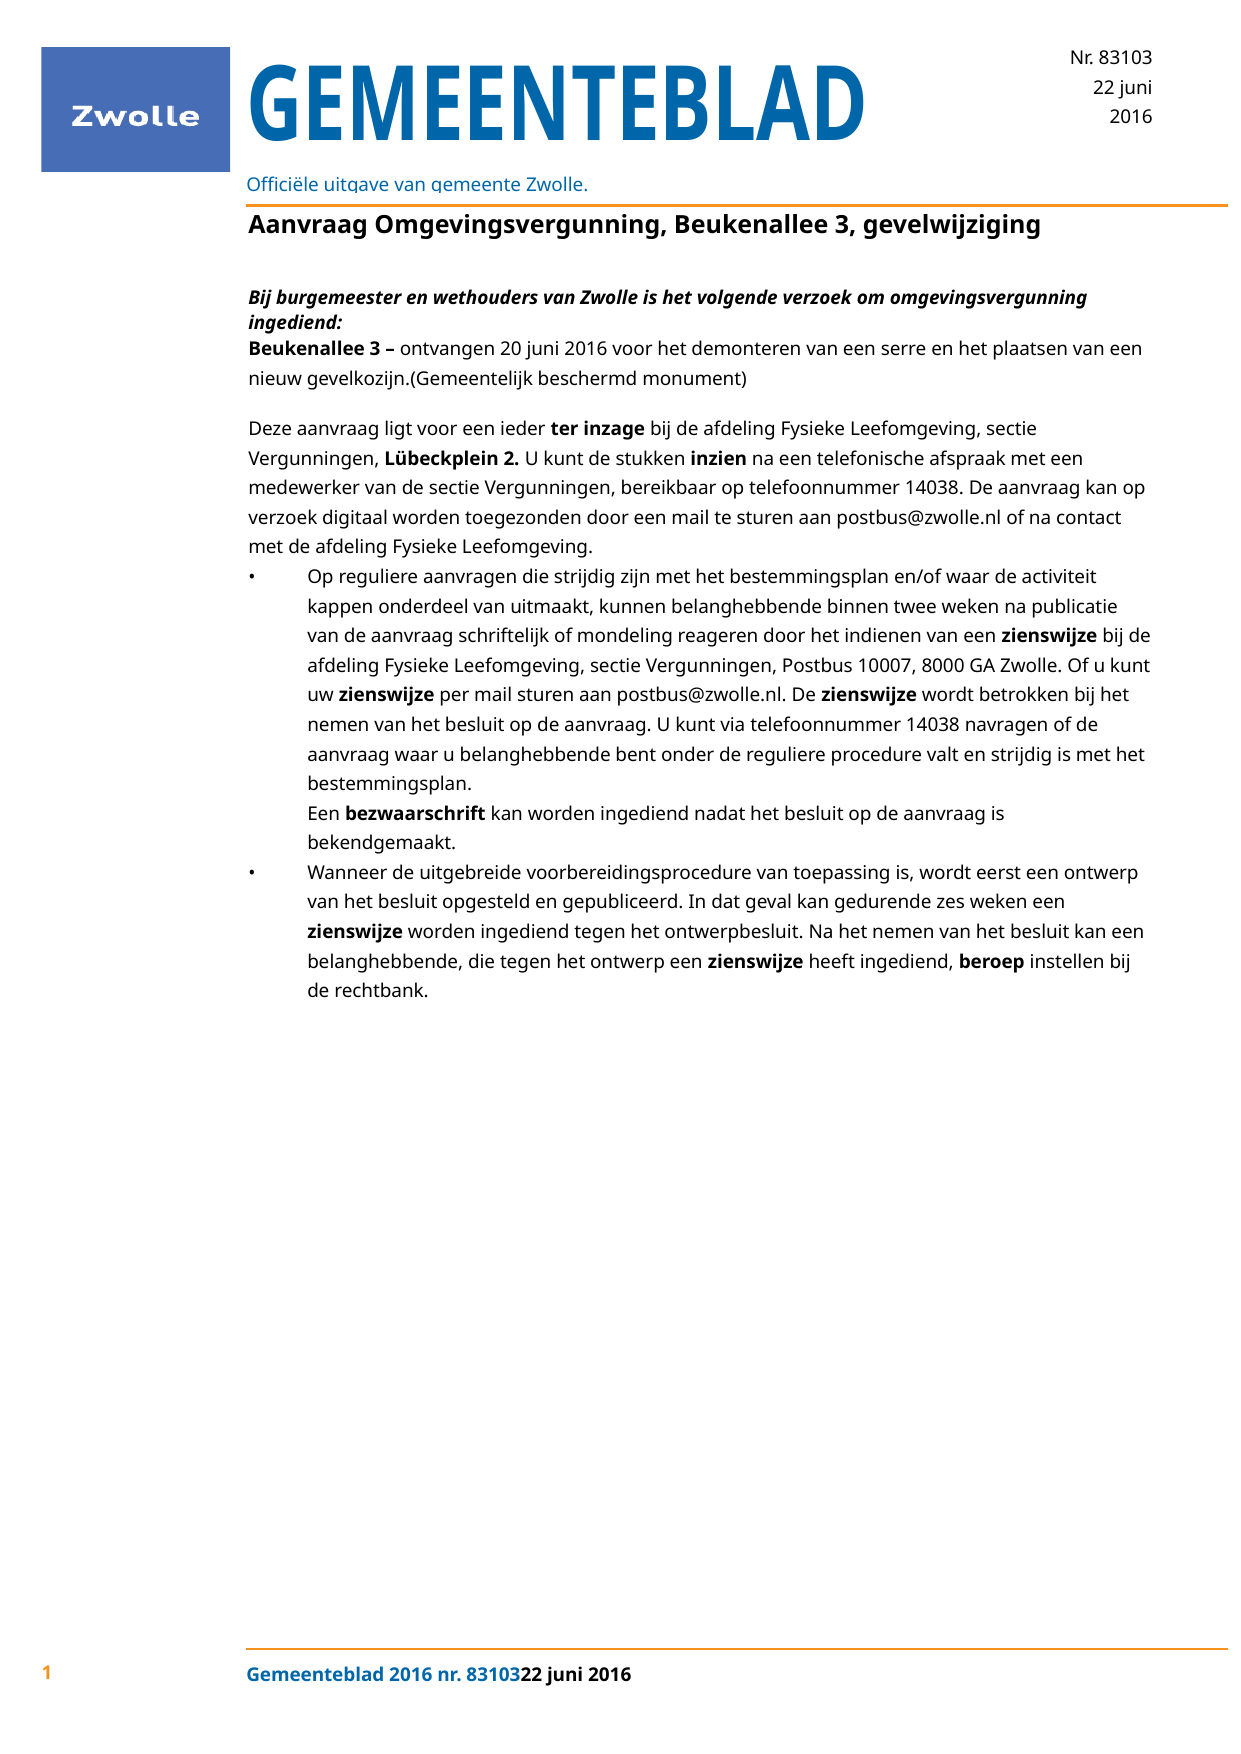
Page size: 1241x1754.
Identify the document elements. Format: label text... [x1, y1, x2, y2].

list Een bezwaarschrift kan worden ingediend nadat het besluit op de aanvraag is bekendgemaakt. [248, 800, 1152, 855]
picture [41, 47, 231, 172]
text Bij burgemeester en wethouders van Zwolle is het volgende verzoek om omgevingsvergunning ingediend: [248, 284, 1152, 335]
list Wanneer de uitgebreide voorbereidingsprocedure van toepassing is, wordt eerst een ontwerp van het besluit opgesteld en gepubliceerd. In dat geval kan gedurende zes weken een zienswijze worden ingediend tegen het ontwerpbesluit. Na het nemen van het besluit kan een belanghebbende, die tegen het ontwerp een zienswijze heeft ingediend, beroep instellen bij de rechtbank. [248, 859, 1152, 1003]
text Aanvraag Omgevingsvergunning, Beukenallee 3, gevelwijziging [248, 207, 1152, 241]
text Beukenallee 3 – ontvangen 20 juni 2016 voor het demonteren van een serre en het plaatsen van een nieuw gevelkozijn.(Gemeentelijk beschermd monument) [248, 335, 1152, 391]
list Op reguliere aanvragen die strijdig zijn met het bestemmingsplan en/of waar de activiteit kappen onderdeel van uitmaakt, kunnen belanghebbende binnen twee weken na publicatie van de aanvraag schriftelijk of mondeling reageren door het indienen van een zienswijze bij de afdeling Fysieke Leefomgeving, sectie Vergunningen, Postbus 10007, 8000 GA Zwolle. Of u kunt uw zienswijze per mail sturen aan postbus@zwolle.nl. De zienswijze wordt betrokken bij het nemen van het besluit op de aanvraag. U kunt via telefoonnummer 14038 navragen of de aanvraag waar u belanghebbende bent onder de reguliere procedure valt en strijdig is met het bestemmingsplan. [248, 563, 1152, 796]
text Deze aanvraag ligt voor een ieder ter inzage bij de afdeling Fysieke Leefomgeving, sectie Vergunningen, Lübeckplein 2. U kunt de stukken inzien na een telefonische afspraak met een medewerker van de sectie Vergunningen, bereikbaar op telefoonnummer 14038. De aanvraag kan op verzoek digitaal worden toegezonden door een mail te sturen aan postbus@zwolle.nl of na contact met de afdeling Fysieke Leefomgeving. [248, 415, 1152, 559]
